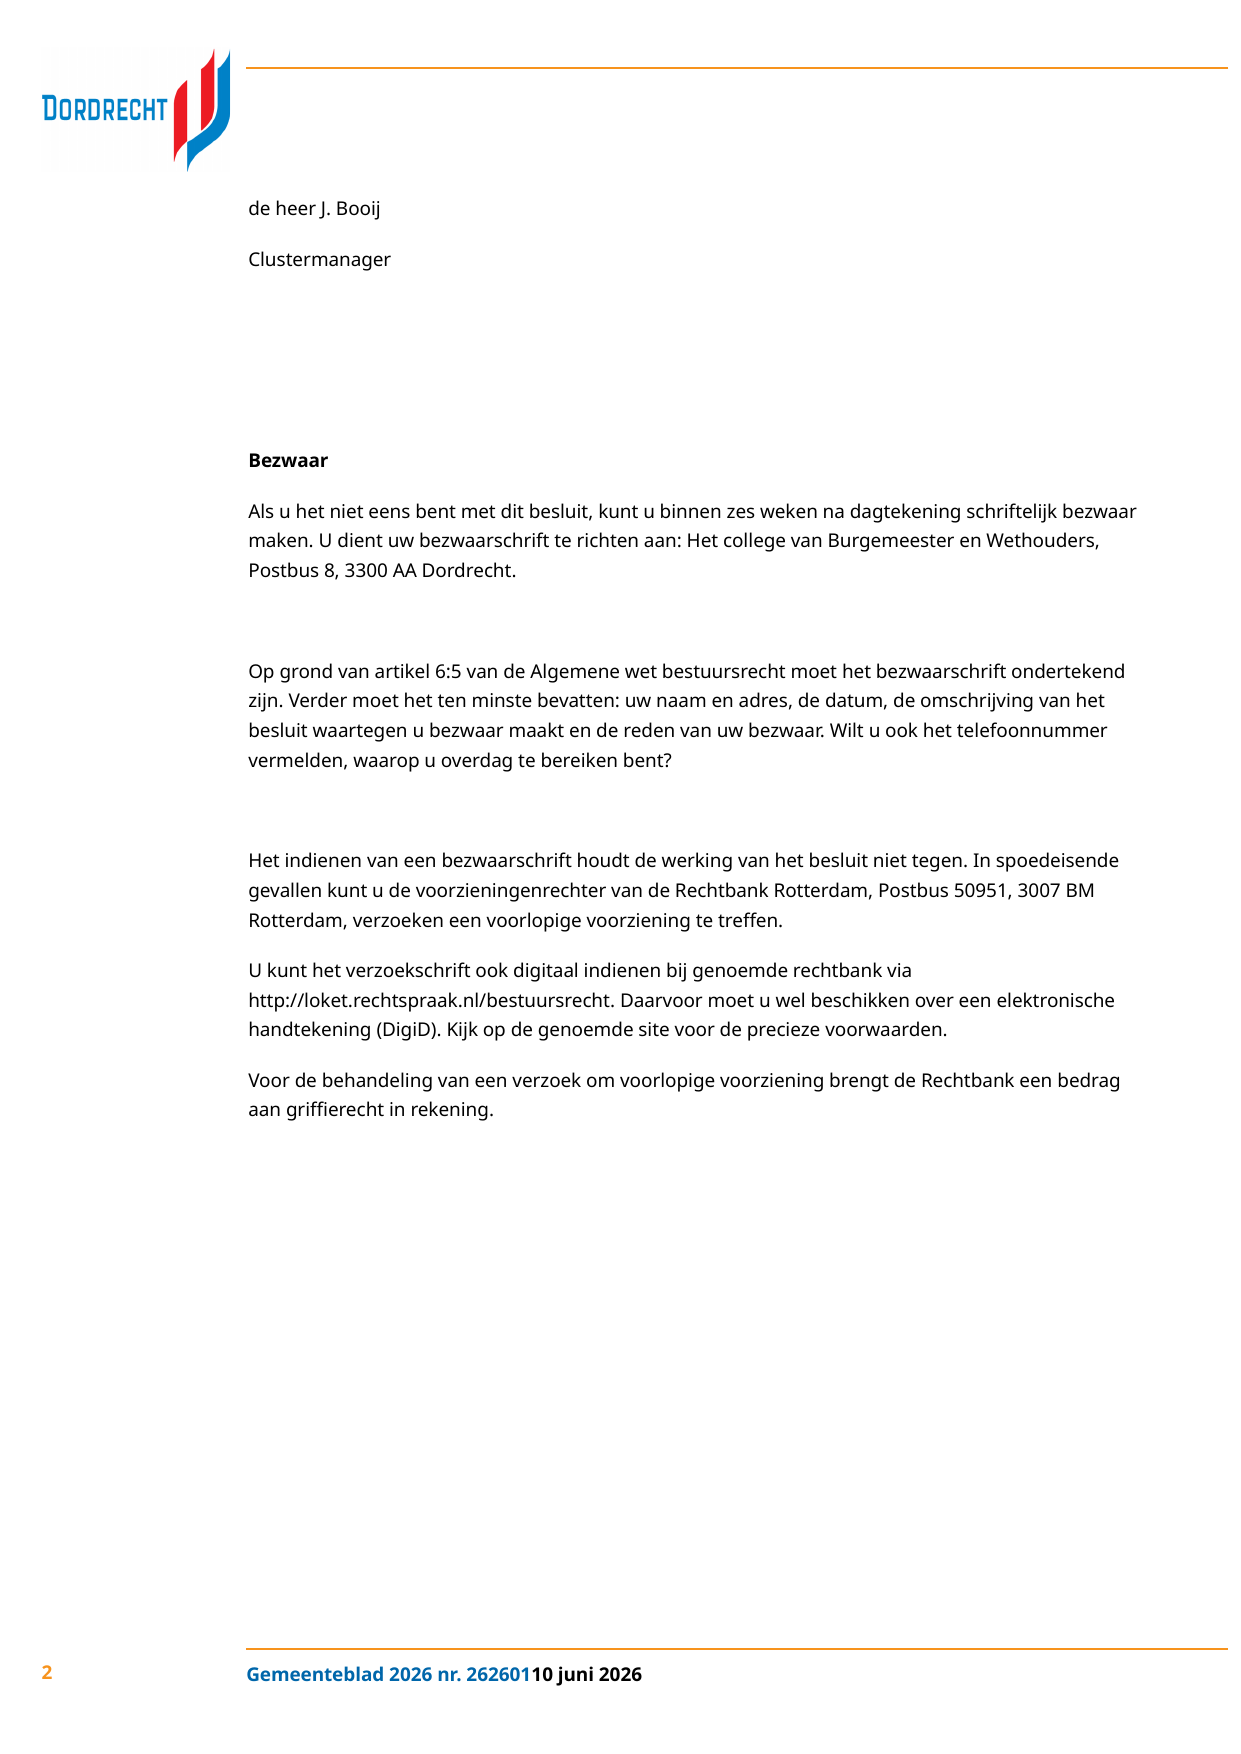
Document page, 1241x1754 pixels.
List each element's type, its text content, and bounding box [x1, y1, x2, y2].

text Het indienen van een bezwaarschrift houdt de werking van het besluit niet tegen. In spoedeisende gevallen kunt u de voorzieningenrechter van de Rechtbank Rotterdam, Postbus 50951, 3007 BM Rotterdam, verzoeken een voorlopige voorziening te treffen. [248, 848, 1152, 933]
text Voor de behandeling van een verzoek om voorlopige voorziening brengt de Rechtbank een bedrag aan griffierecht in rekening. [248, 1067, 1152, 1122]
text Clustermanager [248, 246, 1152, 272]
picture [41, 47, 231, 172]
text Op grond van artikel 6:5 van de Algemene wet bestuursrecht moet het bezwaarschrift ondertekend zijn. Verder moet het ten minste bevatten: uw naam en adres, de datum, de omschrijving van het besluit waartegen u bezwaar maakt en de reden van uw bezwaar. Wilt u ook het telefoonnummer vermelden, waarop u overdag te bereiken bent? [248, 658, 1152, 773]
text de heer J. Booij [248, 196, 1152, 221]
text U kunt het verzoekschrift ook digitaal indienen bij genoemde rechtbank via http://loket.rechtspraak.nl/bestuursrecht. Daarvoor moet u wel beschikken over een elektronische handtekening (DigiD). Kijk op de genoemde site voor de precieze voorwaarden. [248, 957, 1152, 1042]
text Bezwaar [248, 448, 1152, 473]
text Als u het niet eens bent met dit besluit, kunt u binnen zes weken na dagtekening schriftelijk bezwaar maken. U dient uw bezwaarschrift te richten aan: Het college van Burgemeester en Wethouders, Postbus 8, 3300 AA Dordrecht. [248, 498, 1152, 583]
